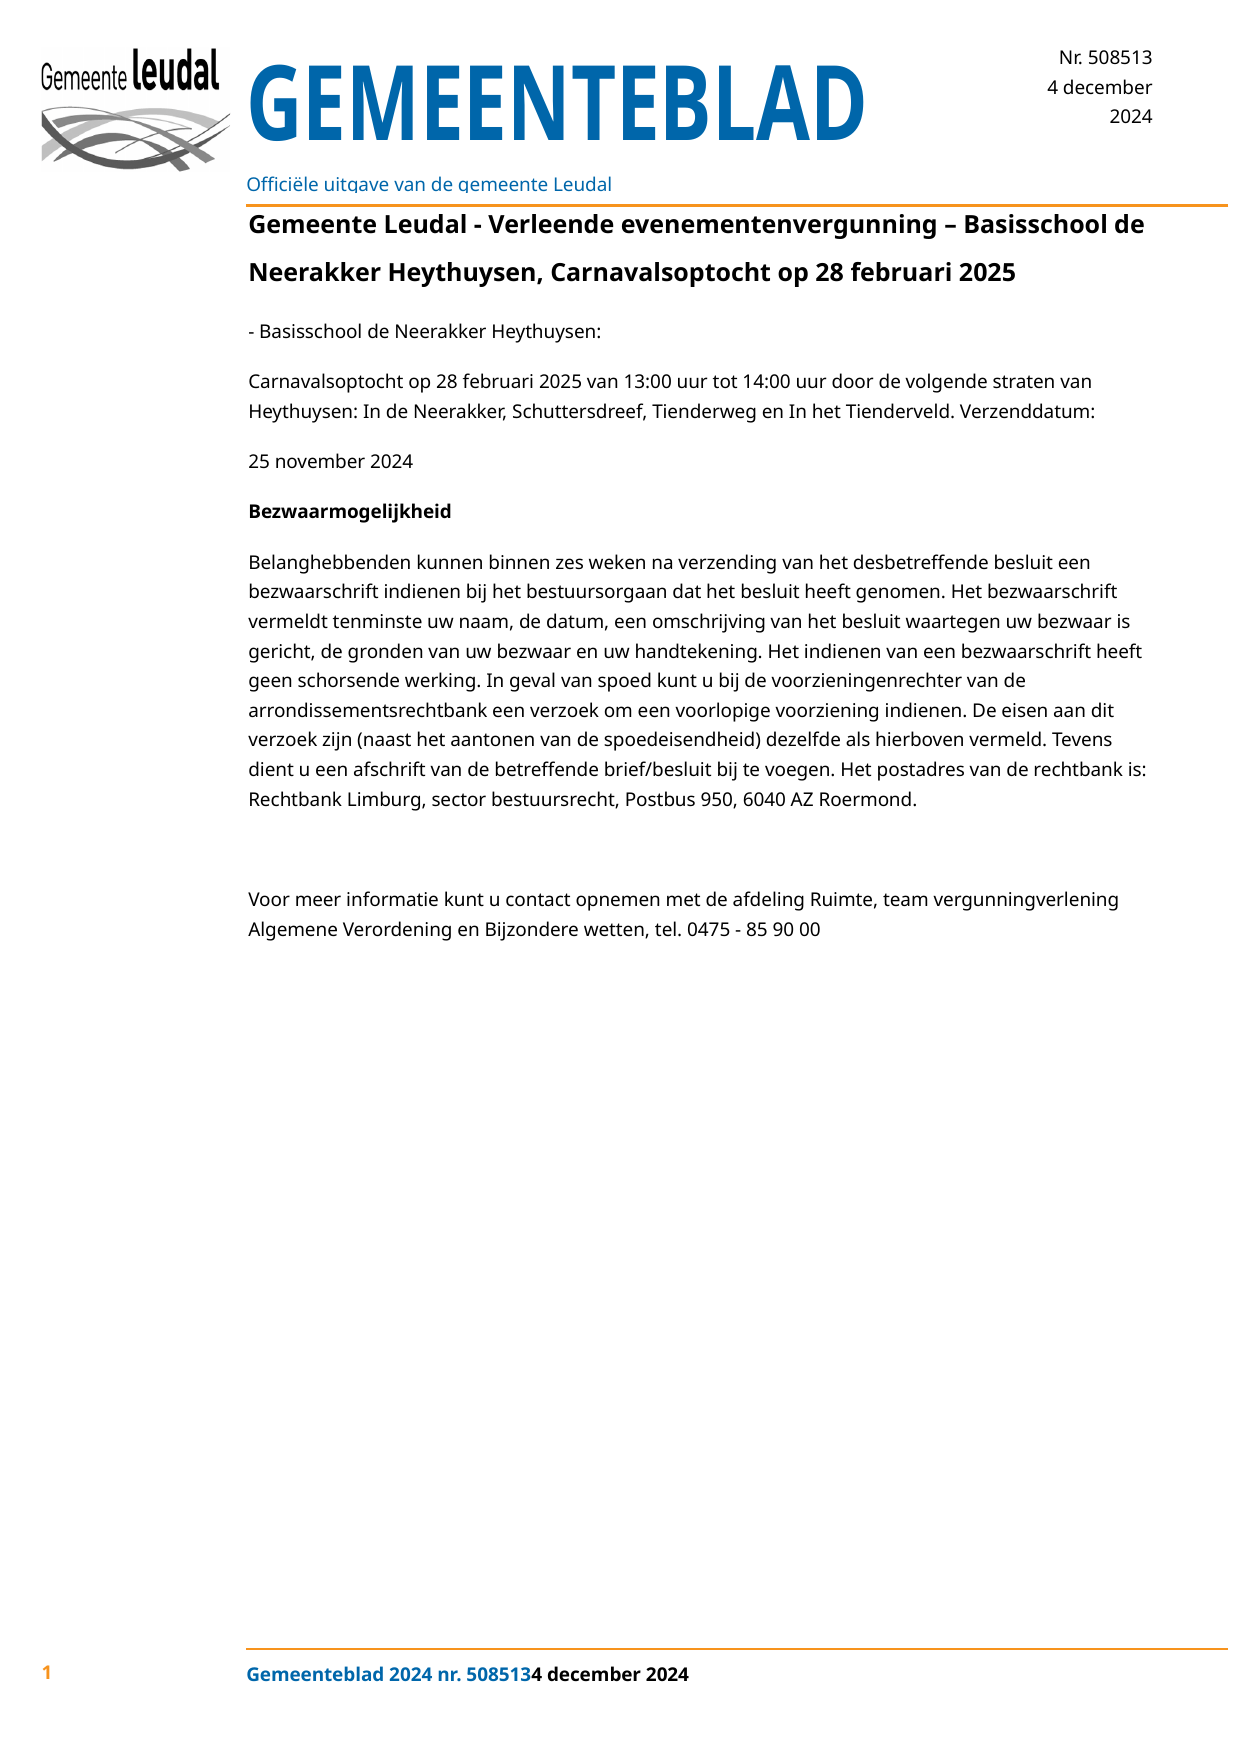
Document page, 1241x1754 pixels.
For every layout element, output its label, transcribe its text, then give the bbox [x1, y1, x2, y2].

text Gemeente Leudal - Verleende evenementenvergunning – Basisschool de Neerakker Heythuysen, Carnavalsoptocht op 28 februari 2025 [248, 207, 1152, 288]
text Carnavalsoptocht op 28 februari 2025 van 13:00 uur tot 14:00 uur door de volgende straten van Heythuysen: In de Neerakker, Schuttersdreef, Tienderweg en In het Tienderveld. Verzenddatum: [248, 368, 1152, 424]
text - Basisschool de Neerakker Heythuysen: [248, 318, 1152, 344]
text Voor meer informatie kunt u contact opnemen met de afdeling Ruimte, team vergunningverlening Algemene Verordening en Bijzondere wetten, tel. 0475 - 85 90 00 [248, 887, 1152, 942]
picture [41, 47, 231, 172]
text Bezwaarmogelijkheid [248, 499, 1152, 524]
text 25 november 2024 [248, 448, 1152, 474]
text Belanghebbenden kunnen binnen zes weken na verzending van het desbetreffende besluit een bezwaarschrift indienen bij het bestuursorgaan dat het besluit heeft genomen. Het bezwaarschrift vermeldt tenminste uw naam, de datum, een omschrijving van het besluit waartegen uw bezwaar is gericht, de gronden van uw bezwaar en uw handtekening. Het indienen van een bezwaarschrift heeft geen schorsende werking. In geval van spoed kunt u bij de voorzieningenrechter van de arrondissementsrechtbank een verzoek om een voorlopige voorziening indienen. De eisen aan dit verzoek zijn (naast het aantonen van de spoedeisendheid) dezelfde als hierboven vermeld. Tevens dient u een afschrift van de betreffende brief/besluit bij te voegen. Het postadres van de rechtbank is: Rechtbank Limburg, sector bestuursrecht, Postbus 950, 6040 AZ Roermond. [248, 549, 1152, 812]
